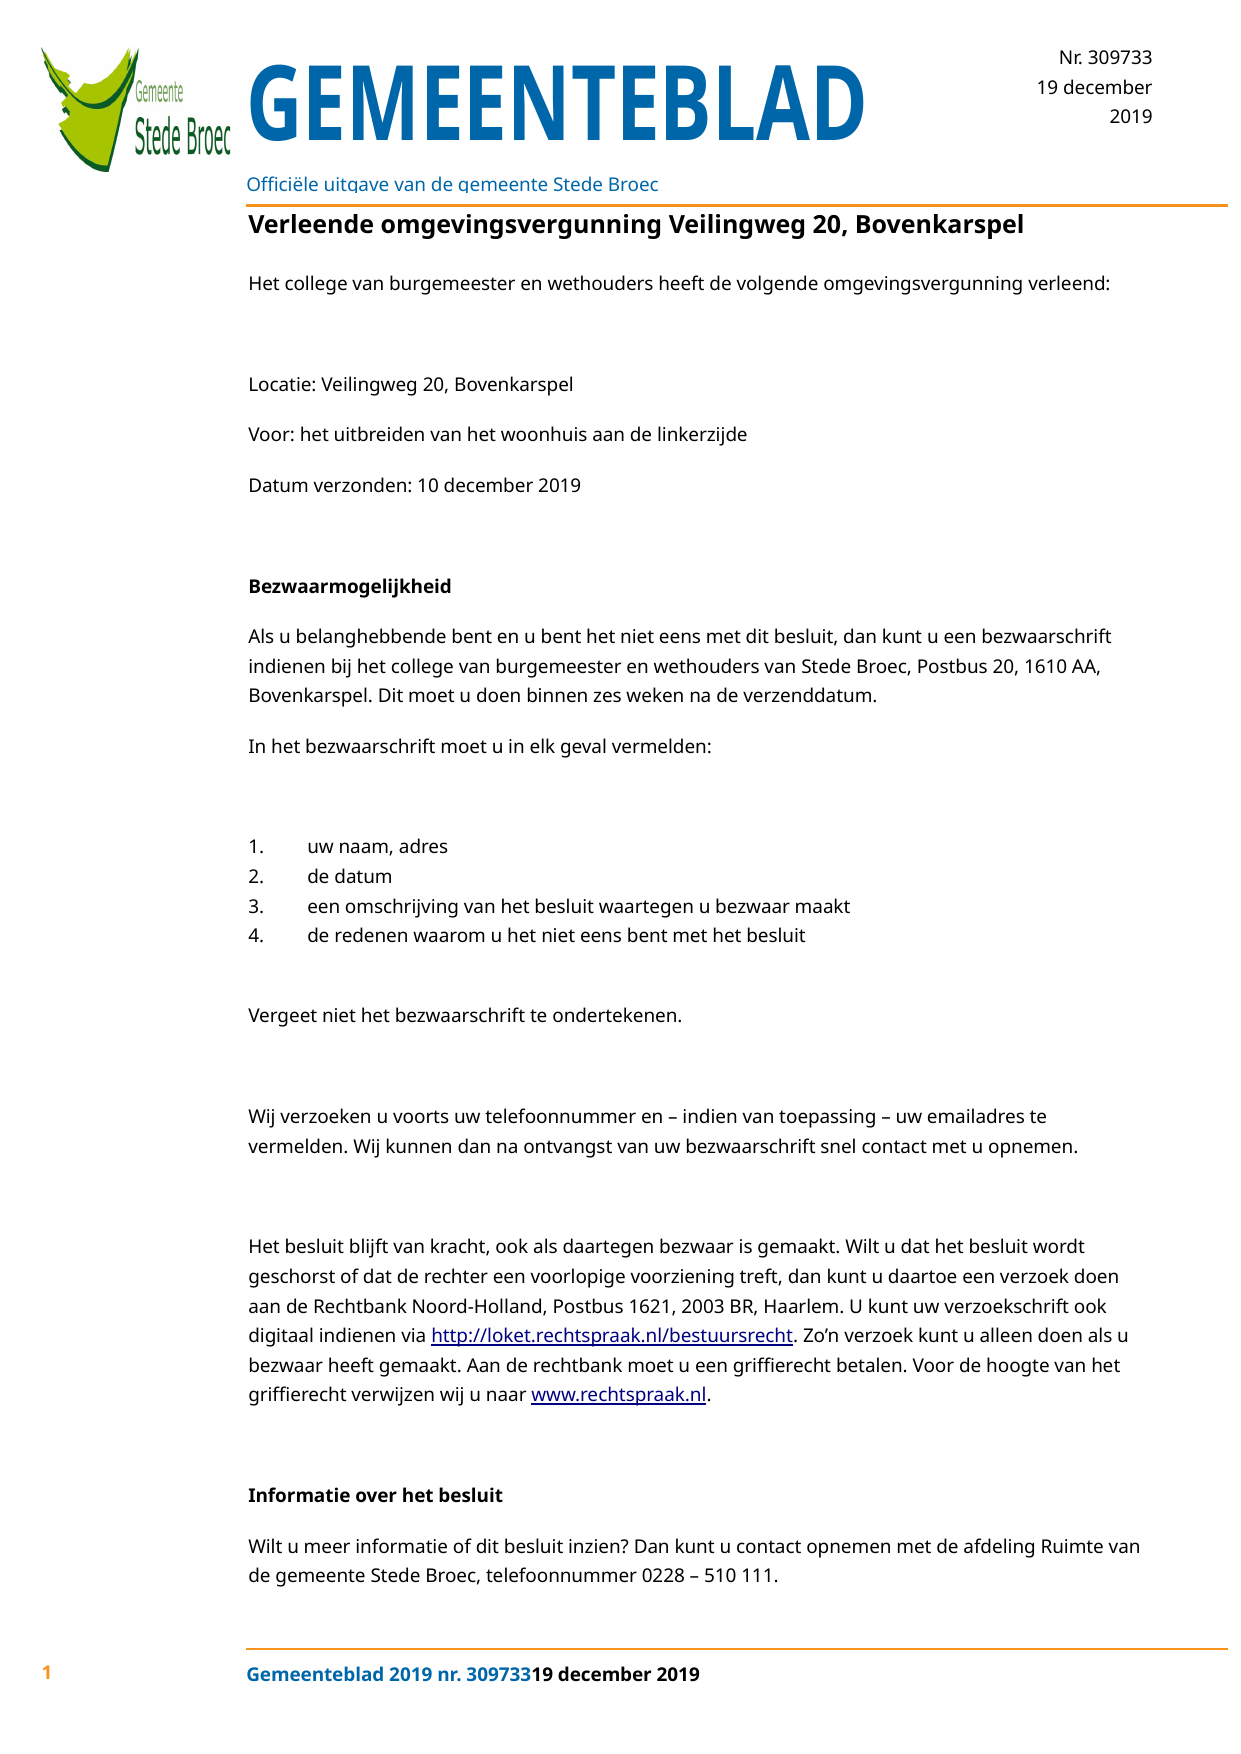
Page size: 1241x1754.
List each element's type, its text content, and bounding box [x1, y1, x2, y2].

text In het bezwaarschrift moet u in elk geval vermelden: [248, 733, 1152, 758]
text Wij verzoeken u voorts uw telefoonnummer en – indien van toepassing – uw emailadres te vermelden. Wij kunnen dan na ontvangst van uw bezwaarschrift snel contact met u opnemen. [248, 1103, 1152, 1158]
list een omschrijving van het besluit waartegen u bezwaar maakt [248, 893, 1152, 918]
text Als u belanghebbende bent en u bent het niet eens met dit besluit, dan kunt u een bezwaarschrift indienen bij het college van burgemeester en wethouders van Stede Broec, Postbus 20, 1610 AA, Bovenkarspel. Dit moet u doen binnen zes weken na de verzenddatum. [248, 623, 1152, 708]
picture [41, 47, 231, 172]
text Informatie over het besluit [248, 1482, 1152, 1508]
list uw naam, adres [248, 834, 1152, 859]
text Datum verzonden: 10 december 2019 [248, 472, 1152, 498]
text Voor: het uitbreiden van het woonhuis aan de linkerzijde [248, 422, 1152, 447]
text Wilt u meer informatie of dit besluit inzien? Dan kunt u contact opnemen met de afdeling Ruimte van de gemeente Stede Broec, telefoonnummer 0228 – 510 111. [248, 1533, 1152, 1588]
list de datum [248, 863, 1152, 889]
text Het besluit blijft van kracht, ook als daartegen bezwaar is gemaakt. Wilt u dat het besluit wordt geschorst of dat de rechter een voorlopige voorziening treft, dan kunt u daartoe een verzoek doen aan de Rechtbank Noord-Holland, Postbus 1621, 2003 BR, Haarlem. U kunt uw verzoekschrift ook digitaal indienen via http://loket.rechtspraak.nl/bestuursrecht. Zo’n verzoek kunt u alleen doen als u bezwaar heeft gemaakt. Aan de rechtbank moet u een griffierecht betalen. Voor de hoogte van het griffierecht verwijzen wij u naar www.rechtspraak.nl. [248, 1234, 1152, 1407]
list de redenen waarom u het niet eens bent met het besluit [248, 922, 1152, 948]
text Bezwaarmogelijkheid [248, 573, 1152, 598]
text Vergeet niet het bezwaarschrift te ondertekenen. [248, 1002, 1152, 1028]
text Locatie: Veilingweg 20, Bovenkarspel [248, 371, 1152, 397]
text Verleende omgevingsvergunning Veilingweg 20, Bovenkarspel [248, 207, 1152, 241]
text Het college van burgemeester en wethouders heeft de volgende omgevingsvergunning verleend: [248, 270, 1152, 296]
